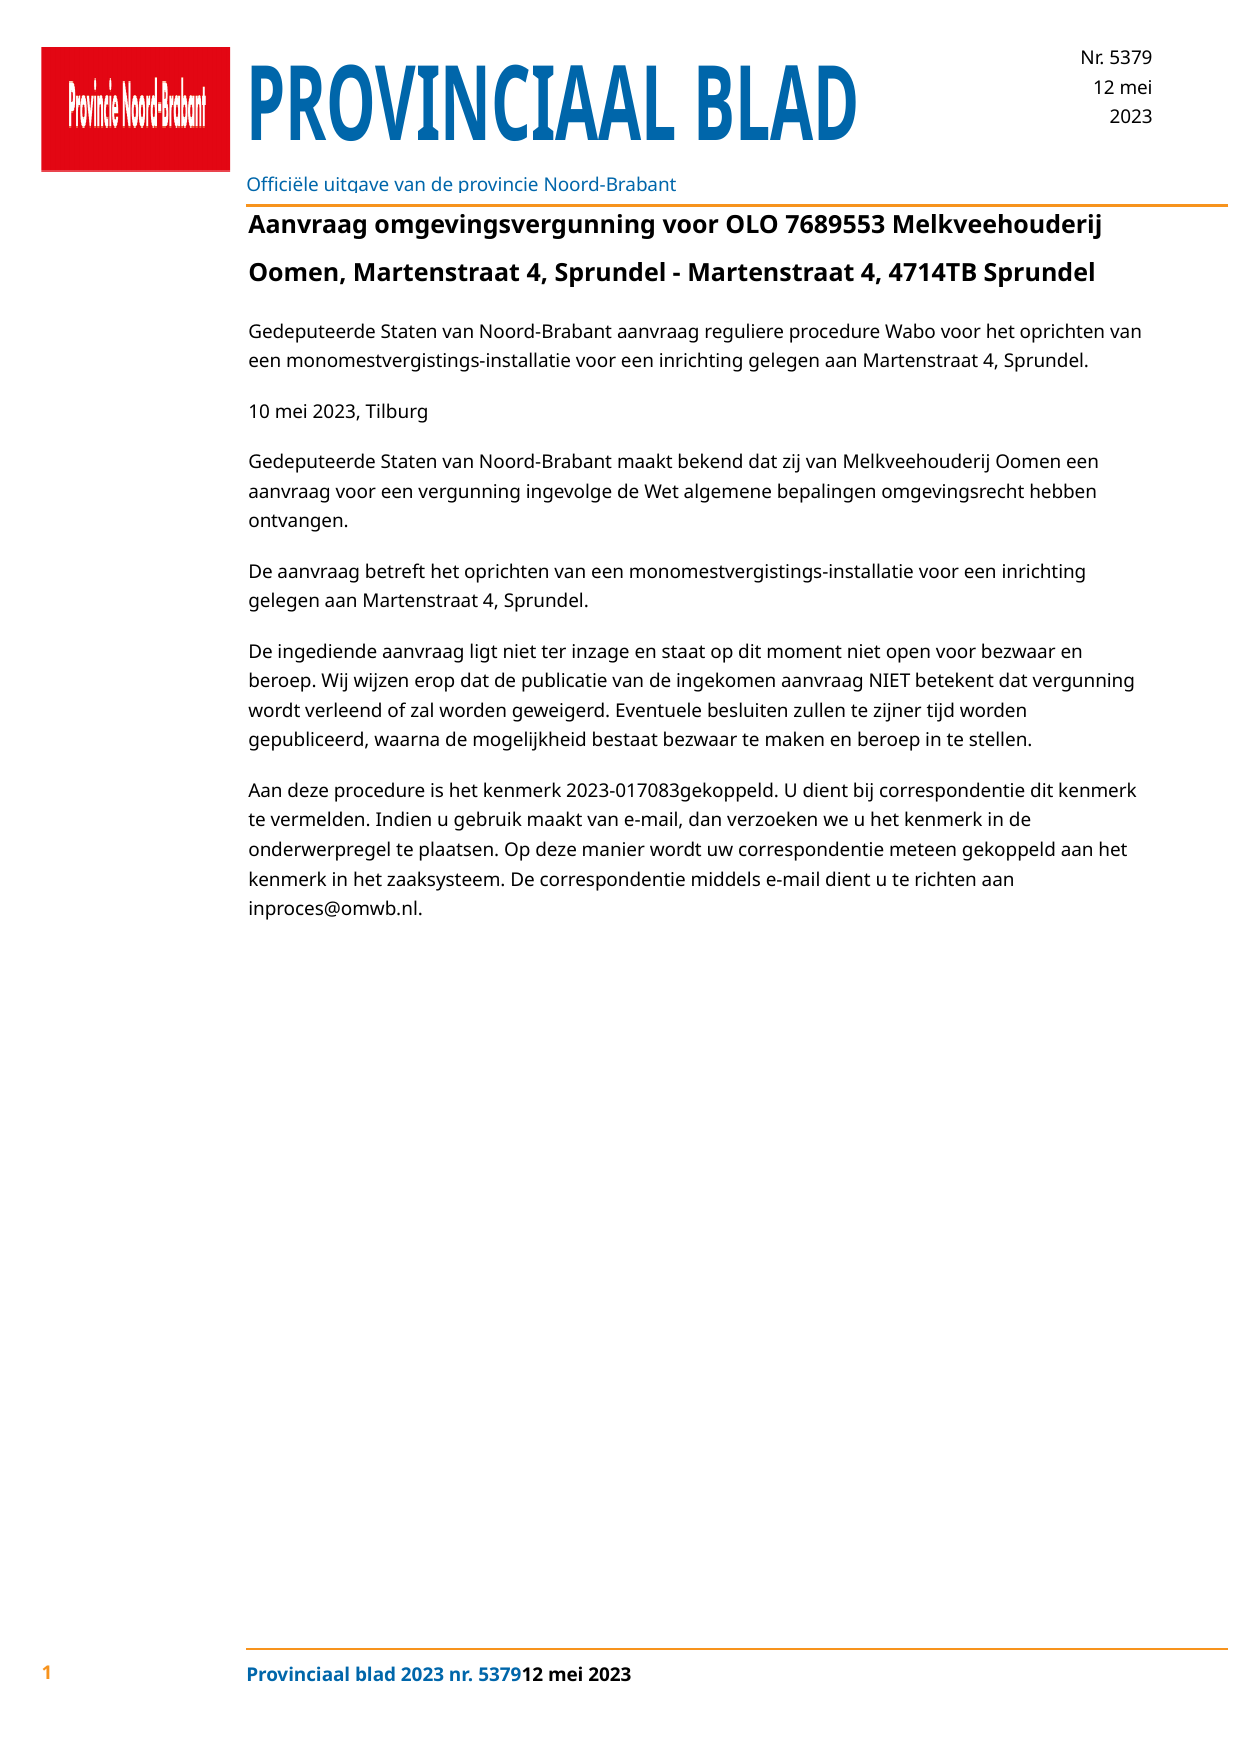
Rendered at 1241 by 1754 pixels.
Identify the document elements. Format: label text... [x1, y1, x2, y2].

text Gedeputeerde Staten van Noord-Brabant aanvraag reguliere procedure Wabo voor het oprichten van een monomestvergistings-installatie voor een inrichting gelegen aan Martenstraat 4, Sprundel. [248, 318, 1152, 373]
text Gedeputeerde Staten van Noord-Brabant maakt bekend dat zij van Melkveehouderij Oomen een aanvraag voor een vergunning ingevolge de Wet algemene bepalingen omgevingsrecht hebben ontvangen. [248, 448, 1152, 533]
text De aanvraag betreft het oprichten van een monomestvergistings-installatie voor een inrichting gelegen aan Martenstraat 4, Sprundel. [248, 558, 1152, 613]
text Aan deze procedure is het kenmerk 2023-017083gekoppeld. U dient bij correspondentie dit kenmerk te vermelden. Indien u gebruik maakt van e-mail, dan verzoeken we u het kenmerk in de onderwerpregel te plaatsen. Op deze manier wordt uw correspondentie meteen gekoppeld aan het kenmerk in het zaaksysteem. De correspondentie middels e-mail dient u te richten aan inproces@omwb.nl. [248, 777, 1152, 921]
text De ingediende aanvraag ligt niet ter inzage en staat op dit moment niet open voor bezwaar en beroep. Wij wijzen erop dat de publicatie van de ingekomen aanvraag NIET betekent dat vergunning wordt verleend of zal worden geweigerd. Eventuele besluiten zullen te zijner tijd worden gepubliceerd, waarna de mogelijkheid bestaat bezwaar te maken en beroep in te stellen. [248, 638, 1152, 752]
picture [41, 47, 231, 172]
text Aanvraag omgevingsvergunning voor OLO 7689553 Melkveehouderij Oomen, Martenstraat 4, Sprundel - Martenstraat 4, 4714TB Sprundel [248, 207, 1152, 288]
text 10 mei 2023, Tilburg [248, 398, 1152, 424]
